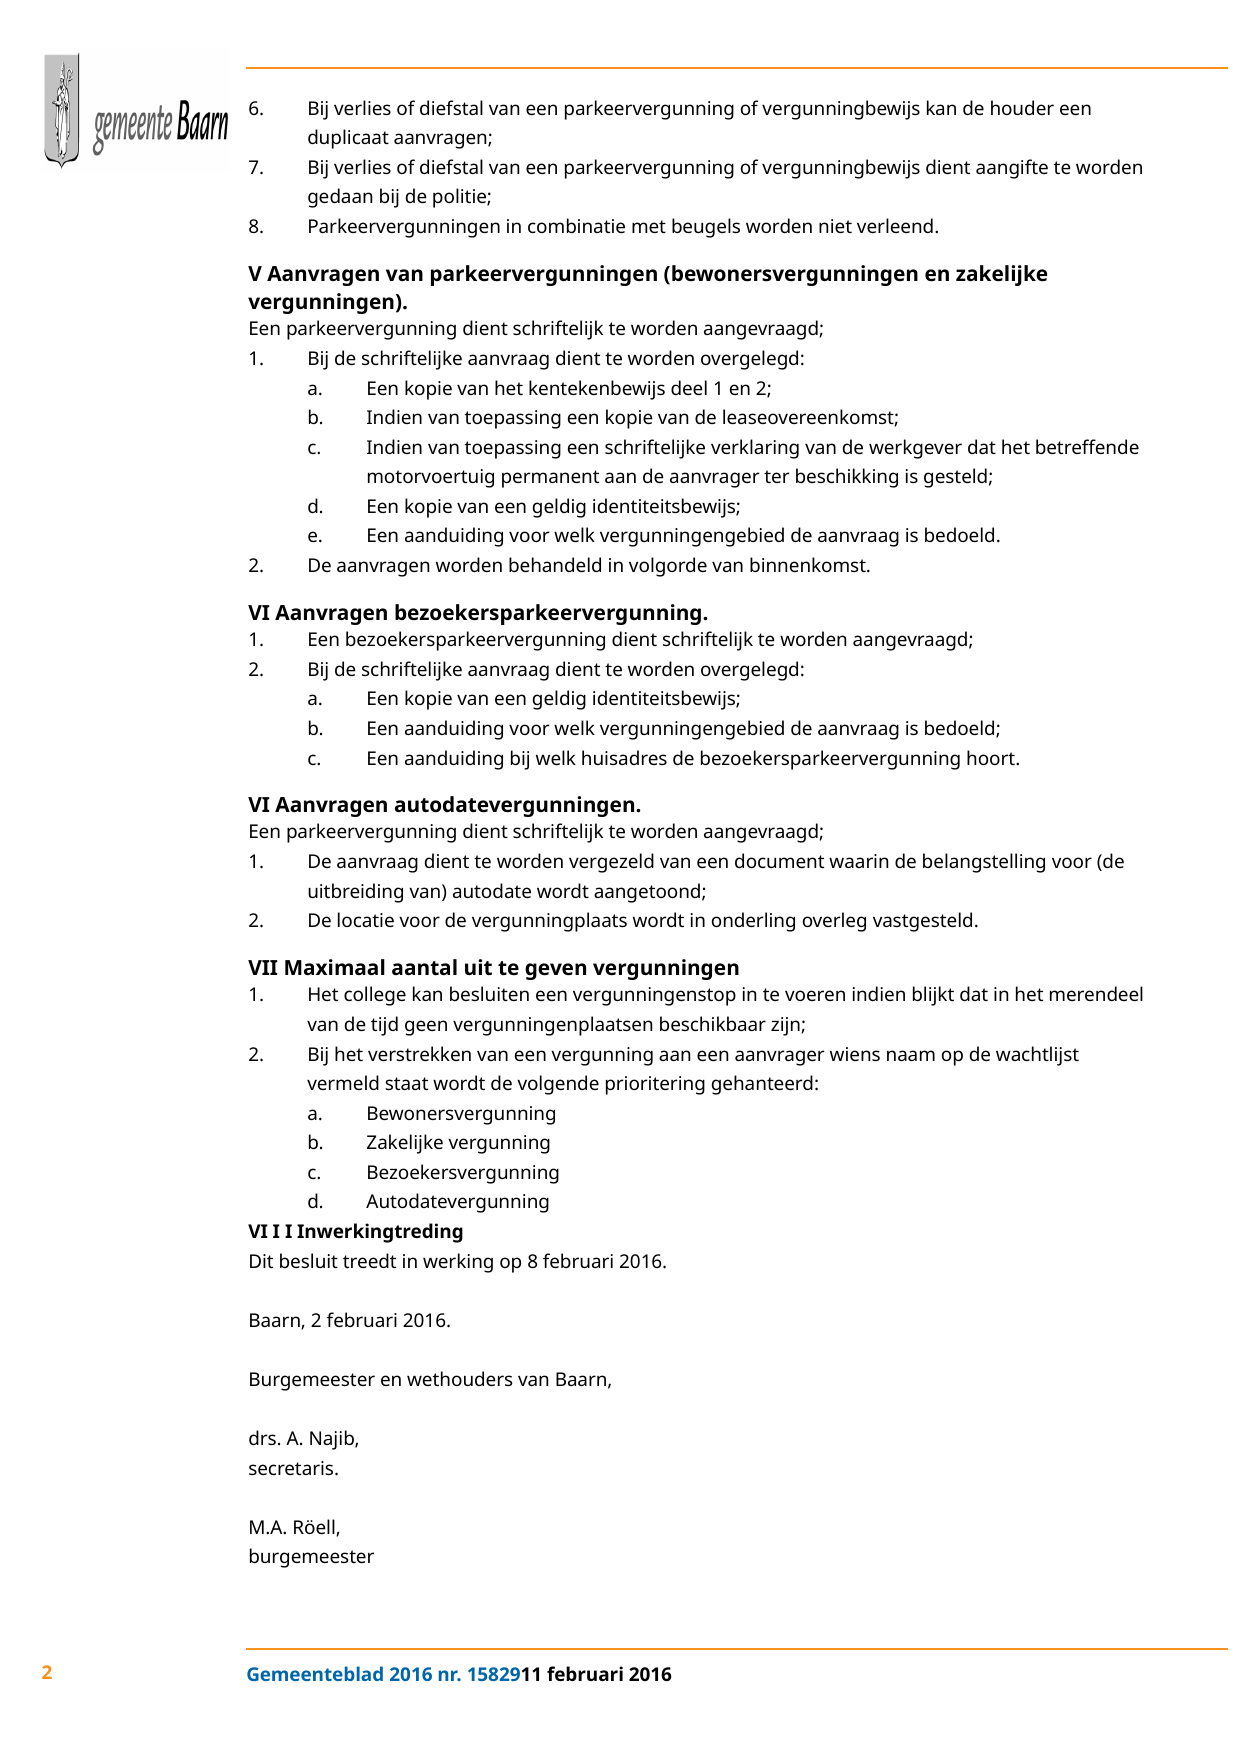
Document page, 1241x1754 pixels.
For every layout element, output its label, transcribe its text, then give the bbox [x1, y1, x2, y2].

list Een kopie van een geldig identiteitsbewijs; [307, 686, 1152, 711]
list De aanvragen worden behandeld in volgorde van binnenkomst. [248, 552, 1152, 578]
list Een kopie van het kentekenbewijs deel 1 en 2; [307, 375, 1152, 401]
text burgemeester [248, 1544, 1152, 1569]
text VI Aanvragen autodatevergunningen. [248, 790, 1152, 819]
list Bij de schriftelijke aanvraag dient te worden overgelegd: [248, 656, 1152, 682]
text Een parkeervergunning dient schriftelijk te worden aangevraagd; [248, 819, 1152, 844]
text Een parkeervergunning dient schriftelijk te worden aangevraagd; [248, 316, 1152, 341]
list Bij de schriftelijke aanvraag dient te worden overgelegd: [248, 345, 1152, 371]
list De locatie voor de vergunningplaats wordt in onderling overleg vastgesteld. [248, 907, 1152, 933]
list Een kopie van een geldig identiteitsbewijs; [307, 493, 1152, 519]
list Bij verlies of diefstal van een parkeervergunning of vergunningbewijs dient aangifte te worden gedaan bij de politie; [248, 154, 1152, 209]
text VI I I Inwerkingtreding [248, 1218, 1152, 1244]
text M.A. Röell, [248, 1514, 1152, 1540]
list Het college kan besluiten een vergunningenstop in te voeren indien blijkt dat in het merendeel van de tijd geen vergunningenplaatsen beschikbaar zijn; [248, 982, 1152, 1037]
list Indien van toepassing een kopie van de leaseovereenkomst; [307, 404, 1152, 430]
text drs. A. Najib, [248, 1425, 1152, 1451]
list Bij verlies of diefstal van een parkeervergunning of vergunningbewijs kan de houder een duplicaat aanvragen; [248, 95, 1152, 150]
list Een aanduiding voor welk vergunningengebied de aanvraag is bedoeld; [307, 715, 1152, 741]
text V Aanvragen van parkeervergunningen (bewonersvergunningen en zakelijke vergunningen). [248, 259, 1152, 316]
list Indien van toepassing een schriftelijke verklaring van de werkgever dat het betreffende motorvoertuig permanent aan de aanvrager ter beschikking is gesteld; [307, 434, 1152, 489]
list Een aanduiding bij welk huisadres de bezoekersparkeervergunning hoort. [307, 745, 1152, 770]
picture [41, 47, 231, 172]
text VII Maximaal aantal uit te geven vergunningen [248, 953, 1152, 982]
list Bij het verstrekken van een vergunning aan een aanvrager wiens naam op de wachtlijst vermeld staat wordt de volgende prioritering gehanteerd: [248, 1041, 1152, 1096]
text secretaris. [248, 1455, 1152, 1481]
list Bewonersvergunning [307, 1100, 1152, 1126]
text Burgemeester en wethouders van Baarn, [248, 1366, 1152, 1392]
text VI Aanvragen bezoekersparkeervergunning. [248, 598, 1152, 626]
list Zakelijke vergunning [307, 1129, 1152, 1155]
list Parkeervergunningen in combinatie met beugels worden niet verleend. [248, 213, 1152, 239]
text Baarn, 2 februari 2016. [248, 1307, 1152, 1333]
text Dit besluit treedt in werking op 8 februari 2016. [248, 1248, 1152, 1273]
list Bezoekersvergunning [307, 1159, 1152, 1185]
list Autodatevergunning [307, 1189, 1152, 1214]
list De aanvraag dient te worden vergezeld van een document waarin de belangstelling voor (de uitbreiding van) autodate wordt aangetoond; [248, 848, 1152, 904]
list Een aanduiding voor welk vergunningengebied de aanvraag is bedoeld. [307, 523, 1152, 548]
list Een bezoekersparkeervergunning dient schriftelijk te worden aangevraagd; [248, 626, 1152, 652]
